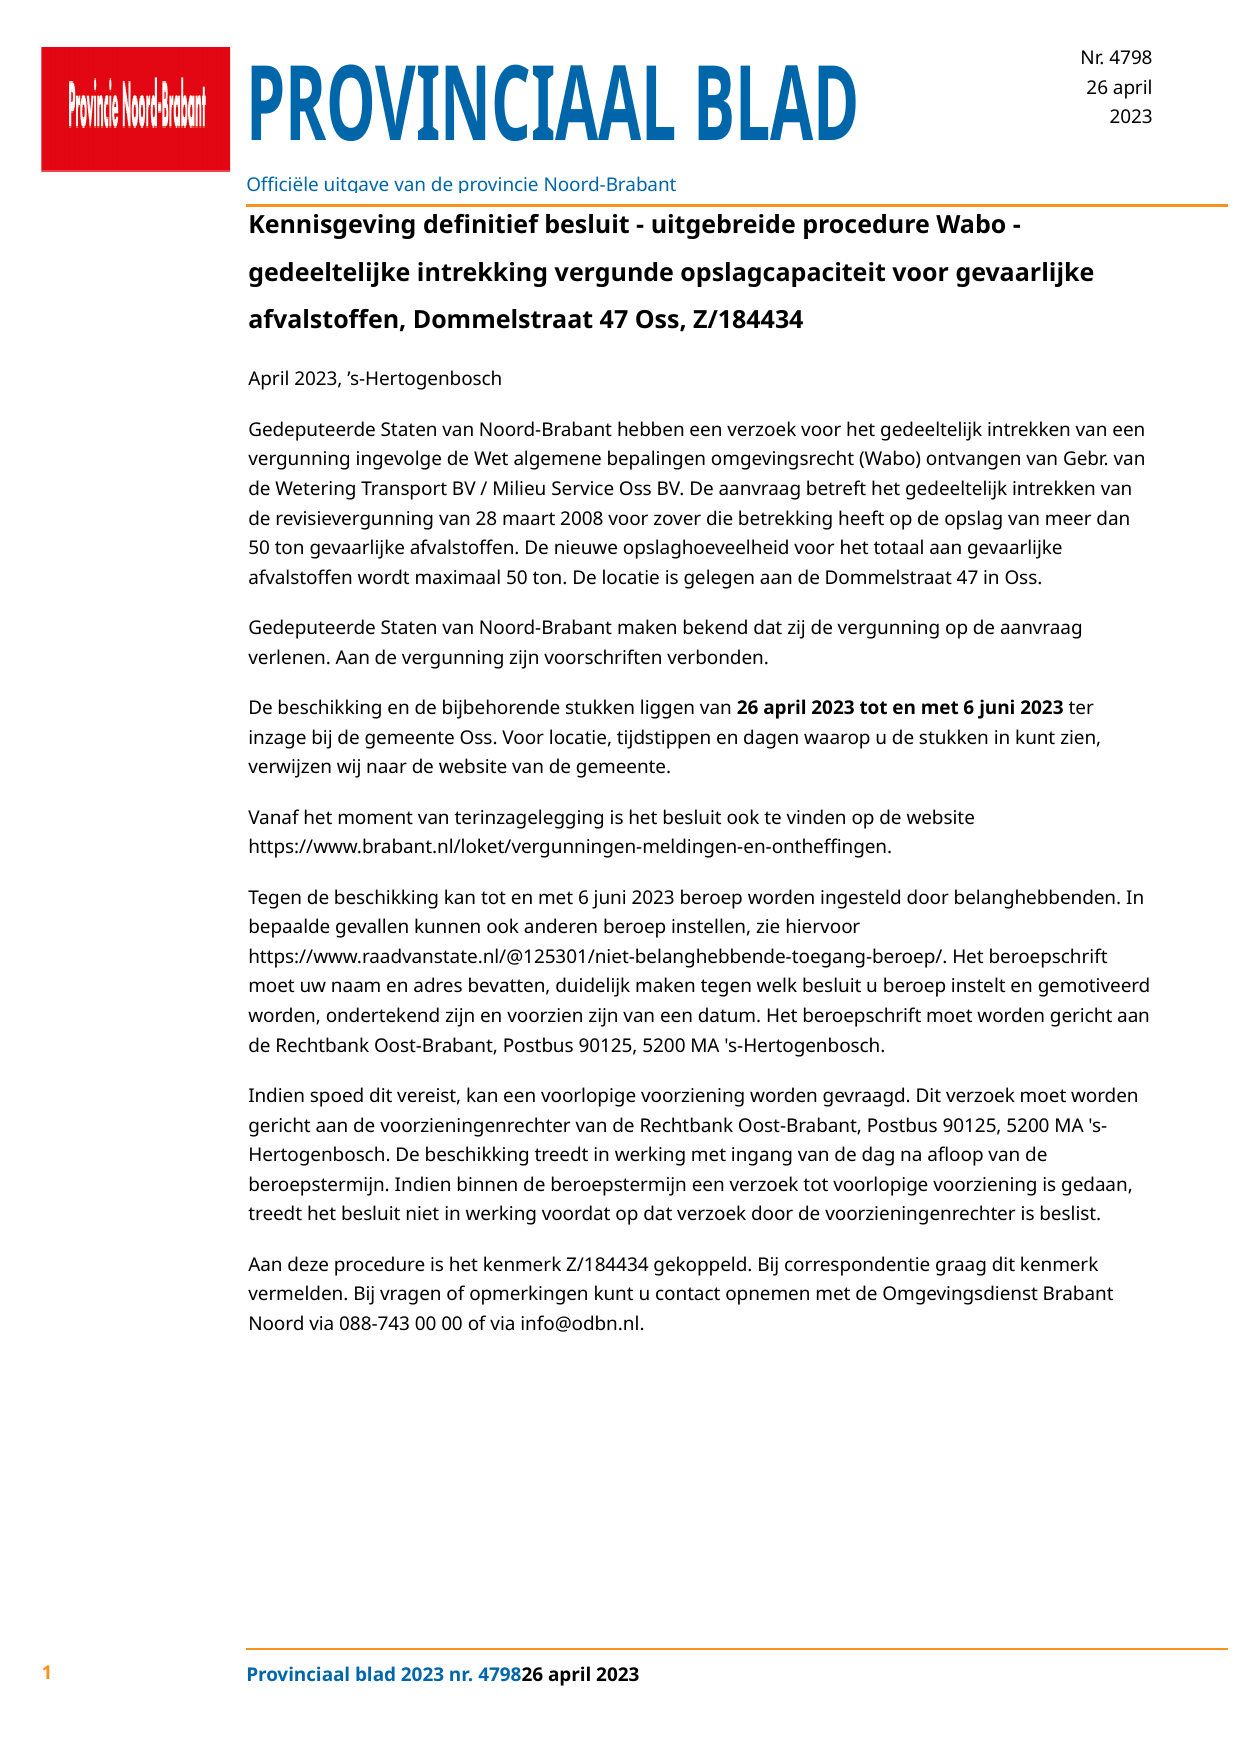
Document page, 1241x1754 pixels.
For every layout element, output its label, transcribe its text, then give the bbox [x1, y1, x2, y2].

text De beschikking en de bijbehorende stukken liggen van 26 april 2023 tot en met 6 juni 2023 ter inzage bij de gemeente Oss. Voor locatie, tijdstippen en dagen waarop u de stukken in kunt zien, verwijzen wij naar de website van de gemeente. [248, 694, 1152, 779]
text Kennisgeving definitief besluit - uitgebreide procedure Wabo - gedeeltelijke intrekking vergunde opslagcapaciteit voor gevaarlijke afvalstoffen, Dommelstraat 47 Oss, Z/184434 [248, 207, 1152, 336]
text Tegen de beschikking kan tot en met 6 juni 2023 beroep worden ingesteld door belanghebbenden. In bepaalde gevallen kunnen ook anderen beroep instellen, zie hiervoor https://www.raadvanstate.nl/@125301/niet-belanghebbende-toegang-beroep/. Het beroepschrift moet uw naam en adres bevatten, duidelijk maken tegen welk besluit u beroep instelt en gemotiveerd worden, ondertekend zijn en voorzien zijn van een datum. Het beroepschrift moet worden gericht aan de Rechtbank Oost-Brabant, Postbus 90125, 5200 MA 's-Hertogenbosch. [248, 884, 1152, 1057]
text Aan deze procedure is het kenmerk Z/184434 gekoppeld. Bij correspondentie graag dit kenmerk vermelden. Bij vragen of opmerkingen kunt u contact opnemen met de Omgevingsdienst Brabant Noord via 088-743 00 00 of via info@odbn.nl. [248, 1251, 1152, 1336]
text Gedeputeerde Staten van Noord-Brabant hebben een verzoek voor het gedeeltelijk intrekken van een vergunning ingevolge de Wet algemene bepalingen omgevingsrecht (Wabo) ontvangen van Gebr. van de Wetering Transport BV / Milieu Service Oss BV. De aanvraag betreft het gedeeltelijk intrekken van de revisievergunning van 28 maart 2008 voor zover die betrekking heeft op de opslag van meer dan 50 ton gevaarlijke afvalstoffen. De nieuwe opslaghoeveelheid voor het totaal aan gevaarlijke afvalstoffen wordt maximaal 50 ton. De locatie is gelegen aan de Dommelstraat 47 in Oss. [248, 416, 1152, 589]
text Gedeputeerde Staten van Noord-Brabant maken bekend dat zij de vergunning op de aanvraag verlenen. Aan de vergunning zijn voorschriften verbonden. [248, 614, 1152, 669]
text Vanaf het moment van terinzagelegging is het besluit ook te vinden op de website https://www.brabant.nl/loket/vergunningen-meldingen-en-ontheffingen. [248, 804, 1152, 859]
text Indien spoed dit vereist, kan een voorlopige voorziening worden gevraagd. Dit verzoek moet worden gericht aan de voorzieningenrechter van de Rechtbank Oost-Brabant, Postbus 90125, 5200 MA 's-Hertogenbosch. De beschikking treedt in werking met ingang van de dag na afloop van de beroepstermijn. Indien binnen de beroepstermijn een verzoek tot voorlopige voorziening is gedaan, treedt het besluit niet in werking voordat op dat verzoek door de voorzieningenrechter is beslist. [248, 1082, 1152, 1226]
picture [41, 47, 231, 172]
text April 2023, ’s-Hertogenbosch [248, 366, 1152, 391]
